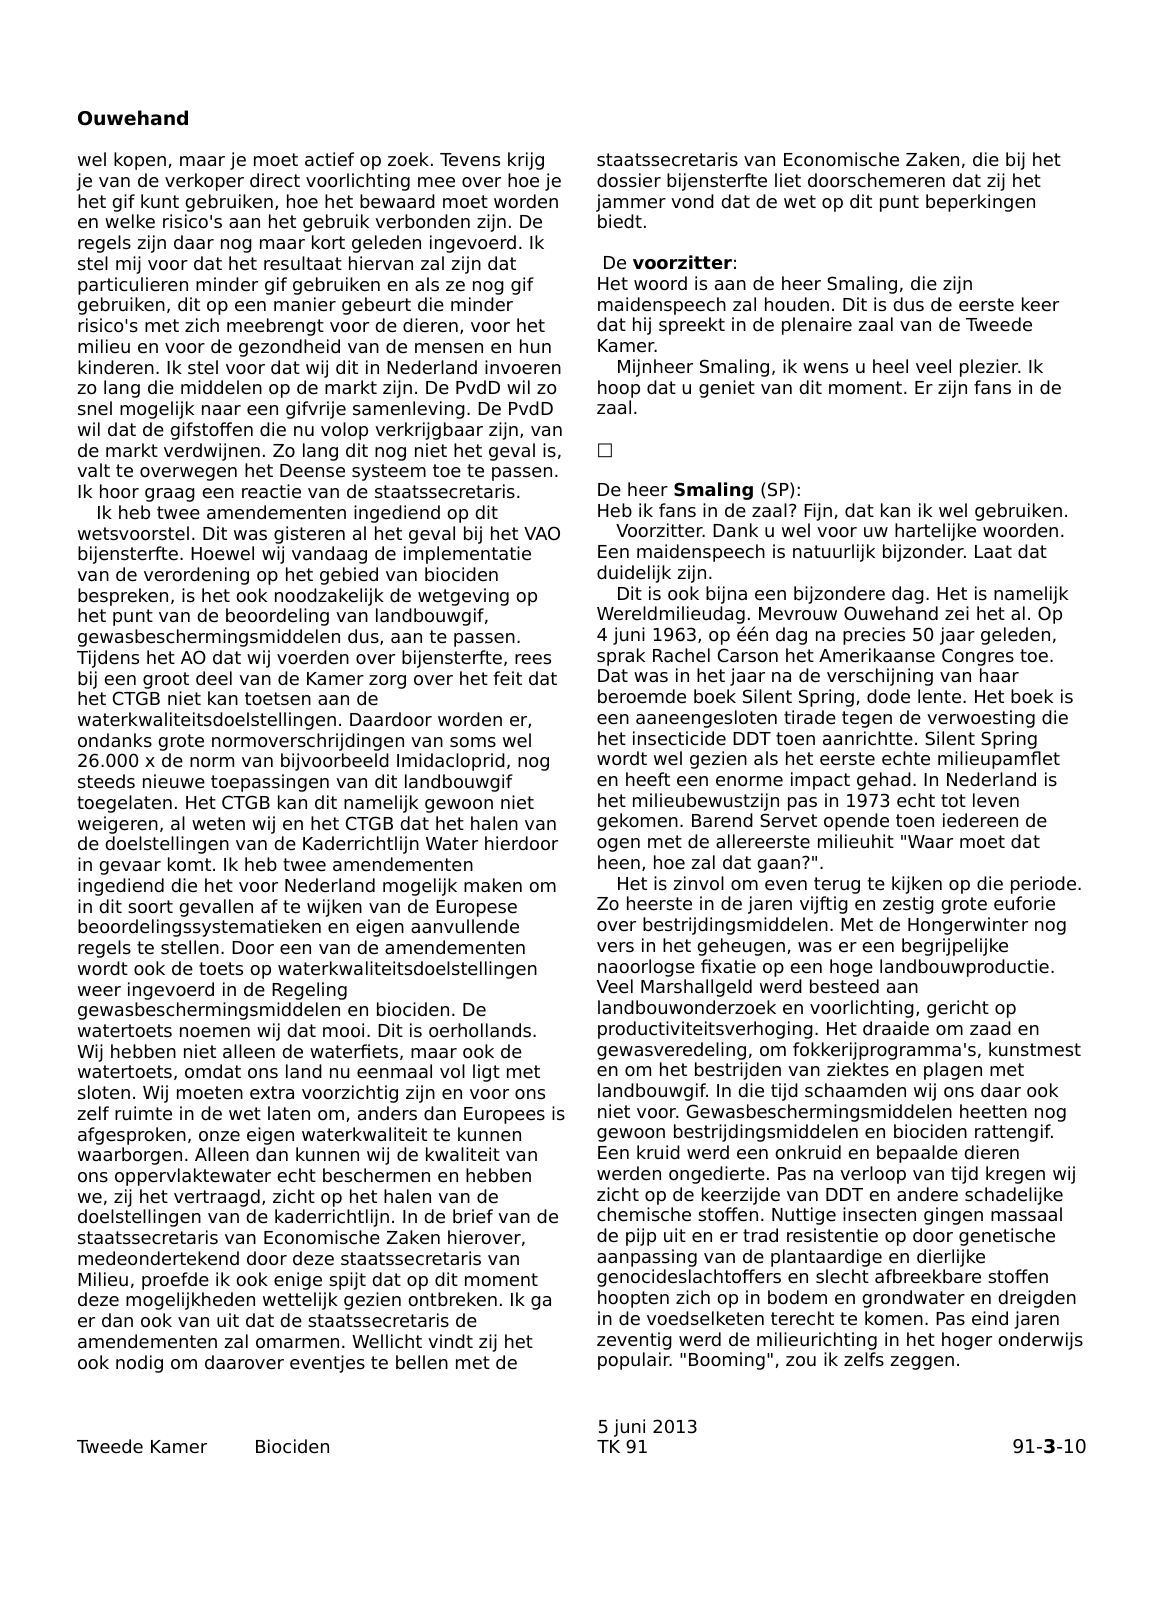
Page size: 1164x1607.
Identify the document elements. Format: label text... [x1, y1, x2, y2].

text Voorzitter. Dank u wel voor uw hartelijke woorden. Een maidenspeech is natuurlijk bijzonder. Laat dat duidelijk zijn. [596, 521, 1087, 583]
text De heer Smaling (SP): [596, 480, 1087, 500]
text Dit is ook bijna een bijzondere dag. Het is namelijk Wereldmilieudag. Mevrouw Ouwehand zei het al. Op 4 juni 1963, op één dag na precies 50 jaar geleden, sprak Rachel Carson het Amerikaanse Congres toe. Dat was in het jaar na de verschijning van haar beroemde boek Silent Spring, dode lente. Het boek is een aaneengesloten tirade tegen de verwoesting die het insecticide DDT toen aanrichtte. Silent Spring wordt wel gezien als het eerste echte milieupamflet en heeft een enorme impact gehad. In Nederland is het milieubewustzijn pas in 1973 echt tot leven gekomen. Barend Servet opende toen iedereen de ogen met de allereerste milieuhit "Waar moet dat heen, hoe zal dat gaan?". [596, 583, 1087, 873]
text Mijnheer Smaling, ik wens u heel veel plezier. Ik hoop dat u geniet van dit moment. Er zijn fans in de zaal. [596, 357, 1087, 419]
text Ik heb twee amendementen ingediend op dit wetsvoorstel. Dit was gisteren al het geval bij het VAO bijensterfte. Hoewel wij vandaag de implementatie van de verordening op het gebied van biociden bespreken, is het ook noodzakelijk de wetgeving op het punt van de beoordeling van landbouwgif, gewasbeschermingsmiddelen dus, aan te passen. Tijdens het AO dat wij voerden over bijensterfte, rees bij een groot deel van de Kamer zorg over het feit dat het CTGB niet kan toetsen aan de waterkwaliteitsdoelstellingen. Daardoor worden er, ondanks grote normoverschrijdingen van soms wel 26.000 x de norm van bijvoorbeeld Imidacloprid, nog steeds nieuwe toepassingen van dit landbouwgif toegelaten. Het CTGB kan dit namelijk gewoon niet weigeren, al weten wij en het CTGB dat het halen van de doelstellingen van de Kaderrichtlijn Water hierdoor in gevaar komt. Ik heb twee amendementen ingediend die het voor Nederland mogelijk maken om in dit soort gevallen af te wijken van de Europese beoordelingssystematieken en eigen aanvullende regels te stellen. Door een van de amendementen wordt ook de toets op waterkwaliteitsdoelstellingen weer ingevoerd in de Regeling gewasbeschermingsmiddelen en biociden. De watertoets noemen wij dat mooi. Dit is oerhollands. Wij hebben niet alleen de waterfiets, maar ook de watertoets, omdat ons land nu eenmaal vol ligt met sloten. Wij moeten extra voorzichtig zijn en voor ons zelf ruimte in de wet laten om, anders dan Europees is afgesproken, onze eigen waterkwaliteit te kunnen waarborgen. Alleen dan kunnen wij de kwaliteit van ons oppervlaktewater echt beschermen en hebben we, zij het vertraagd, zicht op het halen van de doelstellingen van de kaderrichtlijn. In de brief van de staatssecretaris van Economische Zaken hierover, medeondertekend door deze staatssecretaris van Milieu, proefde ik ook enige spijt dat op dit moment deze mogelijkheden wettelijk gezien ontbreken. Ik ga er dan ook van uit dat de staatssecretaris de amendementen zal omarmen. Wellicht vindt zij het ook nodig om daarover eventjes te bellen met de [77, 503, 567, 1373]
text Heb ik fans in de zaal? Fijn, dat kan ik wel gebruiken. [596, 500, 1087, 521]
text Het woord is aan de heer Smaling, die zijn maidenspeech zal houden. Dit is dus de eerste keer dat hij spreekt in de plenaire zaal van de Tweede Kamer. [596, 274, 1087, 357]
text □ [596, 439, 1087, 460]
text De voorzitter: [596, 253, 1087, 274]
text wel kopen, maar je moet actief op zoek. Tevens krijg je van de verkoper direct voorlichting mee over hoe je het gif kunt gebruiken, hoe het bewaard moet worden en welke risico's aan het gebruik verbonden zijn. De regels zijn daar nog maar kort geleden ingevoerd. Ik stel mij voor dat het resultaat hiervan zal zijn dat particulieren minder gif gebruiken en als ze nog gif gebruiken, dit op een manier gebeurt die minder risico's met zich meebrengt voor de dieren, voor het milieu en voor de gezondheid van de mensen en hun kinderen. Ik stel voor dat wij dit in Nederland invoeren zo lang die middelen op de markt zijn. De PvdD wil zo snel mogelijk naar een gifvrije samenleving. De PvdD wil dat de gifstoffen die nu volop verkrijgbaar zijn, van de markt verdwijnen. Zo lang dit nog niet het geval is, valt te overwegen het Deense systeem toe te passen. Ik hoor graag een reactie van de staatssecretaris. [77, 150, 567, 503]
text staatssecretaris van Economische Zaken, die bij het dossier bijensterfte liet doorschemeren dat zij het jammer vond dat de wet op dit punt beperkingen biedt. [596, 150, 1087, 233]
text Het is zinvol om even terug te kijken op die periode. Zo heerste in de jaren vijftig en zestig grote euforie over bestrijdingsmiddelen. Met de Hongerwinter nog vers in het geheugen, was er een begrijpelijke naoorlogse fixatie op een hoge landbouwproductie. Veel Marshallgeld werd besteed aan landbouwonderzoek en voorlichting, gericht op productiviteitsverhoging. Het draaide om zaad en gewasveredeling, om fokkerijprogramma's, kunstmest en om het bestrijden van ziektes en plagen met landbouwgif. In die tijd schaamden wij ons daar ook niet voor. Gewasbeschermingsmiddelen heetten nog gewoon bestrijdingsmiddelen en biociden rattengif. Een kruid werd een onkruid en bepaalde dieren werden ongedierte. Pas na verloop van tijd kregen wij zicht op de keerzijde van DDT en andere schadelijke chemische stoffen. Nuttige insecten gingen massaal de pijp uit en er trad resistentie op door genetische aanpassing van de plantaardige en dierlijke genocideslachtoffers en slecht afbreekbare stoffen hoopten zich op in bodem en grondwater en dreigden in de voedselketen terecht te komen. Pas eind jaren zeventig werd de milieurichting in het hoger onderwijs populair. "Booming", zou ik zelfs zeggen. [596, 873, 1087, 1371]
